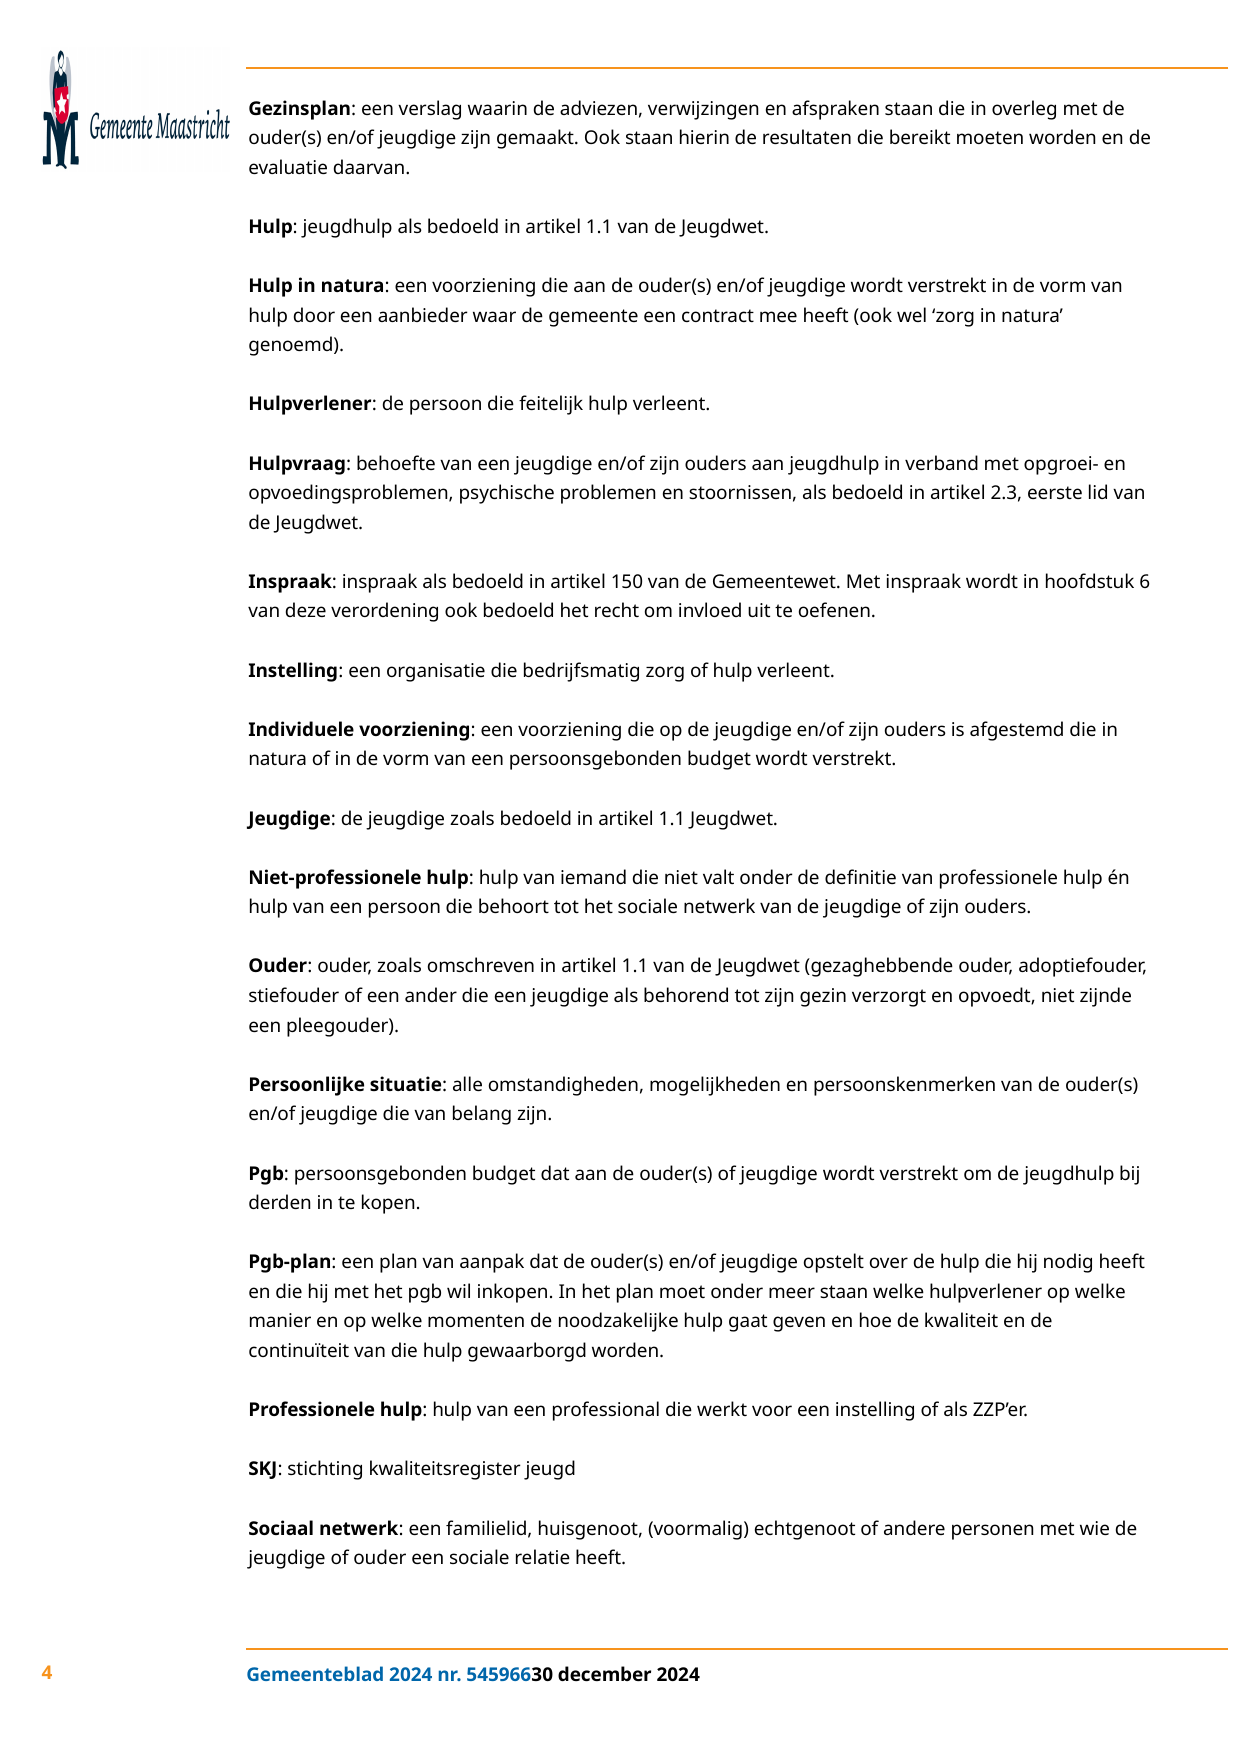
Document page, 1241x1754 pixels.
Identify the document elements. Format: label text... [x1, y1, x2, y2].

text Hulp: jeugdhulp als bedoeld in artikel 1.1 van de Jeugdwet. [248, 213, 1152, 239]
text SKJ: stichting kwaliteitsregister jeugd [248, 1456, 1152, 1481]
text Professionele hulp: hulp van een professional die werkt voor een instelling of als ZZP’er. [248, 1396, 1152, 1422]
text Persoonlijke situatie: alle omstandigheden, mogelijkheden en persoonskenmerken van de ouder(s) en/of jeugdige die van belang zijn. [248, 1071, 1152, 1126]
text Individuele voorziening: een voorziening die op de jeugdige en/of zijn ouders is afgestemd die in natura of in de vorm van een persoonsgebonden budget wordt verstrekt. [248, 716, 1152, 771]
text Pgb: persoonsgebonden budget dat aan de ouder(s) of jeugdige wordt verstrekt om de jeugdhulp bij derden in te kopen. [248, 1160, 1152, 1215]
text Jeugdige: de jeugdige zoals bedoeld in artikel 1.1 Jeugdwet. [248, 805, 1152, 831]
text Niet-professionele hulp: hulp van iemand die niet valt onder de definitie van professionele hulp én hulp van een persoon die behoort tot het sociale netwerk van de jeugdige of zijn ouders. [248, 864, 1152, 919]
text Instelling: een organisatie die bedrijfsmatig zorg of hulp verleent. [248, 657, 1152, 683]
text Hulpvraag: behoefte van een jeugdige en/of zijn ouders aan jeugdhulp in verband met opgroei- en opvoedingsproblemen, psychische problemen en stoornissen, als bedoeld in artikel 2.3, eerste lid van de Jeugdwet. [248, 450, 1152, 535]
text Gezinsplan: een verslag waarin de adviezen, verwijzingen en afspraken staan die in overleg met de ouder(s) en/of jeugdige zijn gemaakt. Ook staan hierin de resultaten die bereikt moeten worden en de evaluatie daarvan. [248, 95, 1152, 180]
text Sociaal netwerk: een familielid, huisgenoot, (voormalig) echtgenoot of andere personen met wie de jeugdige of ouder een sociale relatie heeft. [248, 1515, 1152, 1570]
text Inspraak: inspraak als bedoeld in artikel 150 van de Gemeentewet. Met inspraak wordt in hoofdstuk 6 van deze verordening ook bedoeld het recht om invloed uit te oefenen. [248, 568, 1152, 623]
text Hulpverlener: de persoon die feitelijk hulp verleent. [248, 391, 1152, 416]
text Ouder: ouder, zoals omschreven in artikel 1.1 van de Jeugdwet (gezaghebbende ouder, adoptiefouder, stiefouder of een ander die een jeugdige als behorend tot zijn gezin verzorgt en opvoedt, niet zijnde een pleegouder). [248, 953, 1152, 1038]
text Hulp in natura: een voorziening die aan de ouder(s) en/of jeugdige wordt verstrekt in de vorm van hulp door een aanbieder waar de gemeente een contract mee heeft (ook wel ‘zorg in natura’ genoemd). [248, 272, 1152, 357]
text Pgb-plan: een plan van aanpak dat de ouder(s) en/of jeugdige opstelt over de hulp die hij nodig heeft en die hij met het pgb wil inkopen. In het plan moet onder meer staan welke hulpverlener op welke manier en op welke momenten de noodzakelijke hulp gaat geven en hoe de kwaliteit en de continuïteit van die hulp gewaarborgd worden. [248, 1248, 1152, 1363]
picture [41, 47, 231, 172]
